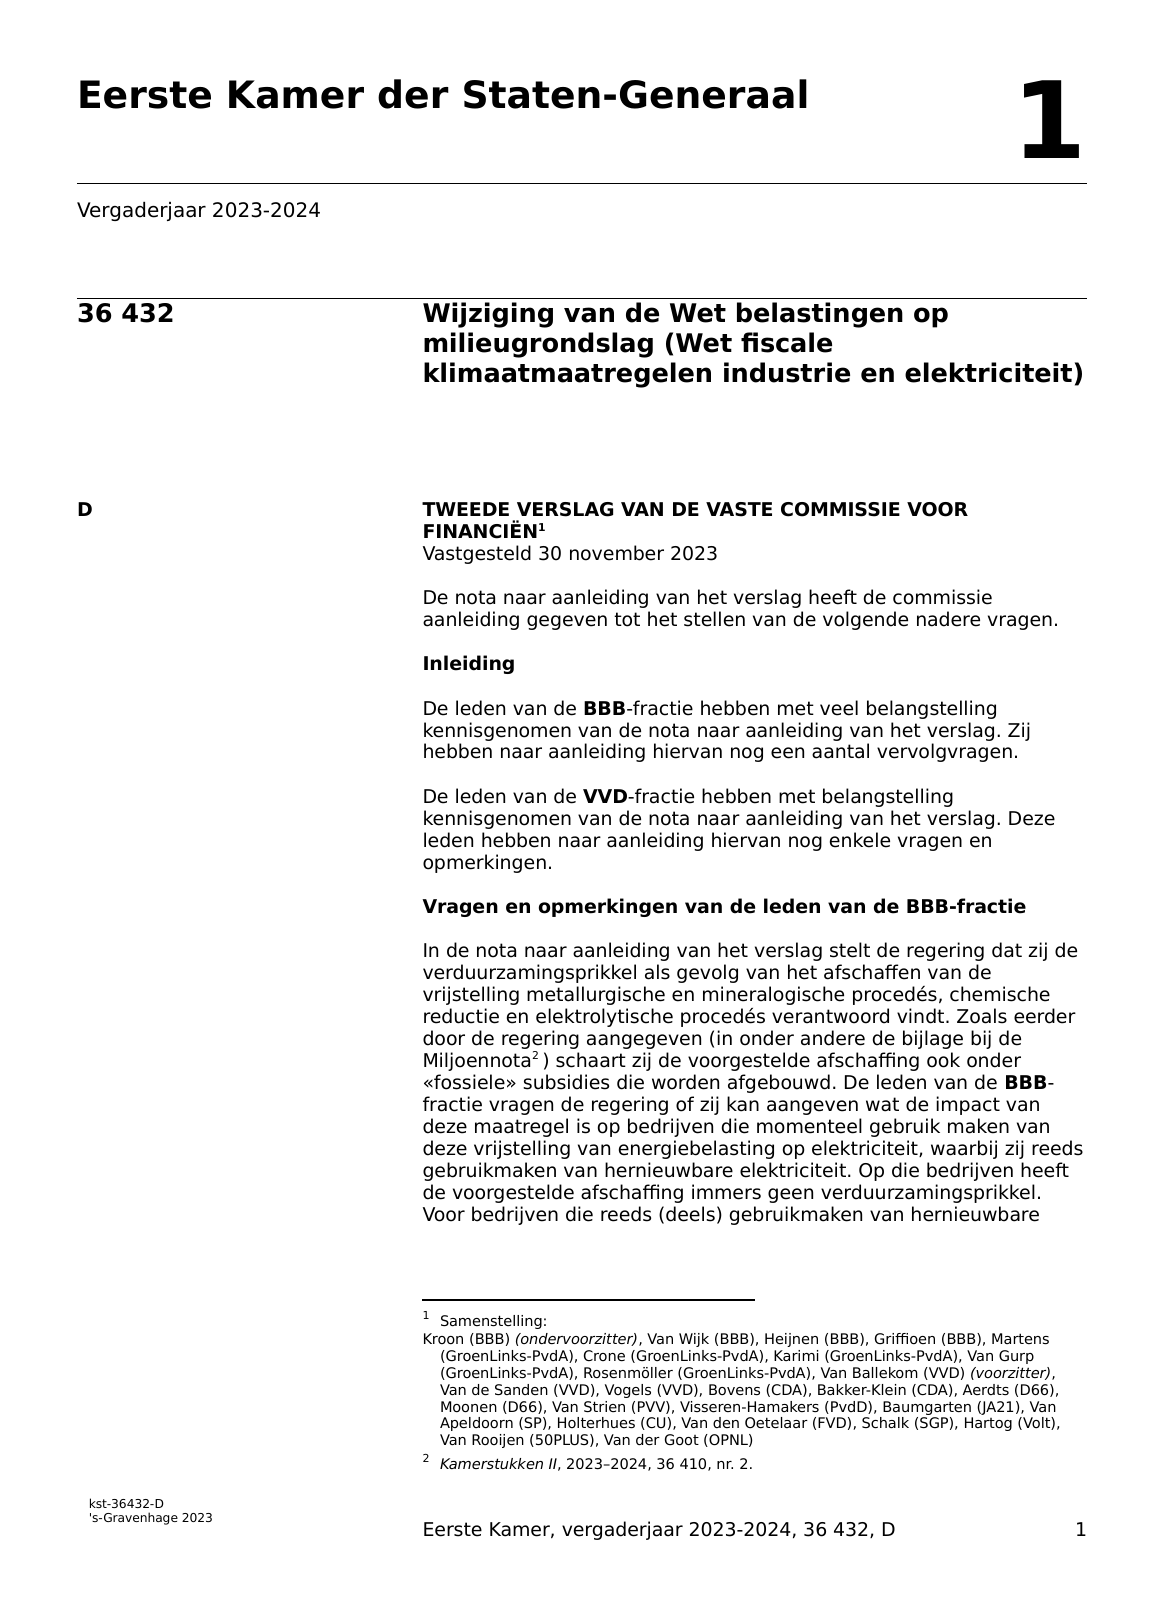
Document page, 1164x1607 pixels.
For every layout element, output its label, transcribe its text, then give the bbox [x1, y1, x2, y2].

text Vastgesteld 30 november 2023 [422, 543, 1087, 565]
table_cell Vergaderjaar 2023-2024 [77, 184, 1087, 298]
subtitle D TWEEDE VERSLAG VAN DE VASTE COMMISSIE VOOR FINANCIËN [77, 499, 1087, 543]
text kst-36432-D [88, 1497, 323, 1511]
text In de nota naar aanleiding van het verslag stelt de regering dat zij de verduurzamingsprikkel als gevolg van het afschaffen van de vrijstelling metallurgische en mineralogische procedés, chemische reductie en elektrolytische procedés verantwoord vindt. Zoals eerder door de regering aangegeven (in onder andere de bijlage bij de Miljoennota) schaart zij de voorgestelde afschaffing ook onder «fossiele» subsidies die worden afgebouwd. De leden van de BBB-fractie vragen de regering of zij kan aangeven wat de impact van deze maatregel is op bedrijven die momenteel gebruik maken van deze vrijstelling van energiebelasting op elektriciteit, waarbij zij reeds gebruikmaken van hernieuwbare elektriciteit. Op die bedrijven heeft de voorgestelde afschaffing immers geen verduurzamingsprikkel. Voor bedrijven die reeds (deels) gebruikmaken van hernieuwbare [422, 940, 1087, 1226]
text De nota naar aanleiding van het verslag heeft de commissie aanleiding gegeven tot het stellen van de volgende nadere vragen. [422, 587, 1087, 631]
text De leden van de VVD-fractie hebben met belangstelling kennisgenomen van de nota naar aanleiding van het verslag. Deze leden hebben naar aanleiding hiervan nog enkele vragen en opmerkingen. [422, 786, 1087, 873]
text De leden van de BBB-fractie hebben met veel belangstelling kennisgenomen van de nota naar aanleiding van het verslag. Zij hebben naar aanleiding hiervan nog een aantal vervolgvragen. [422, 697, 1087, 763]
subtitle Vragen en opmerkingen van de leden van de BBB-fractie [422, 896, 1087, 918]
text Kamerstukken II, 2023–2024, 36 410, nr. 2. [422, 1452, 1087, 1474]
subtitle Inleiding [422, 653, 1087, 675]
table_header Eerste Kamer der Staten-Generaal [77, 59, 886, 183]
text Kroon (BBB) (ondervoorzitter), Van Wijk (BBB), Heijnen (BBB), Griffioen (BBB), Martens (GroenLinks-PvdA), Crone (GroenLinks-PvdA), Karimi (GroenLinks-PvdA), Van Gurp (GroenLinks-PvdA), Rosenmöller (GroenLinks-PvdA), Van Ballekom (VVD) (voorzitter), Van de Sanden (VVD), Vogels (VVD), Bovens (CDA), Bakker-Klein (CDA), Aerdts (D66), Moonen (D66), Van Strien (PVV), Visseren-Hamakers (PvdD), Baumgarten (JA21), Van Apeldoorn (SP), Holterhues (CU), Van den Oetelaar (FVD), Schalk (SGP), Hartog (Volt), Van Rooijen (50PLUS), Van der Goot (OPNL) [422, 1331, 1087, 1449]
text 's-Gravenhage 2023 [88, 1511, 323, 1525]
text Samenstelling: [422, 1309, 1087, 1331]
table_header 1 [886, 59, 1087, 183]
subtitle 36 432 Wijziging van de Wet belastingen op milieugrondslag (Wet fiscale klimaatmaatregelen industrie en elektriciteit) [77, 299, 1087, 388]
